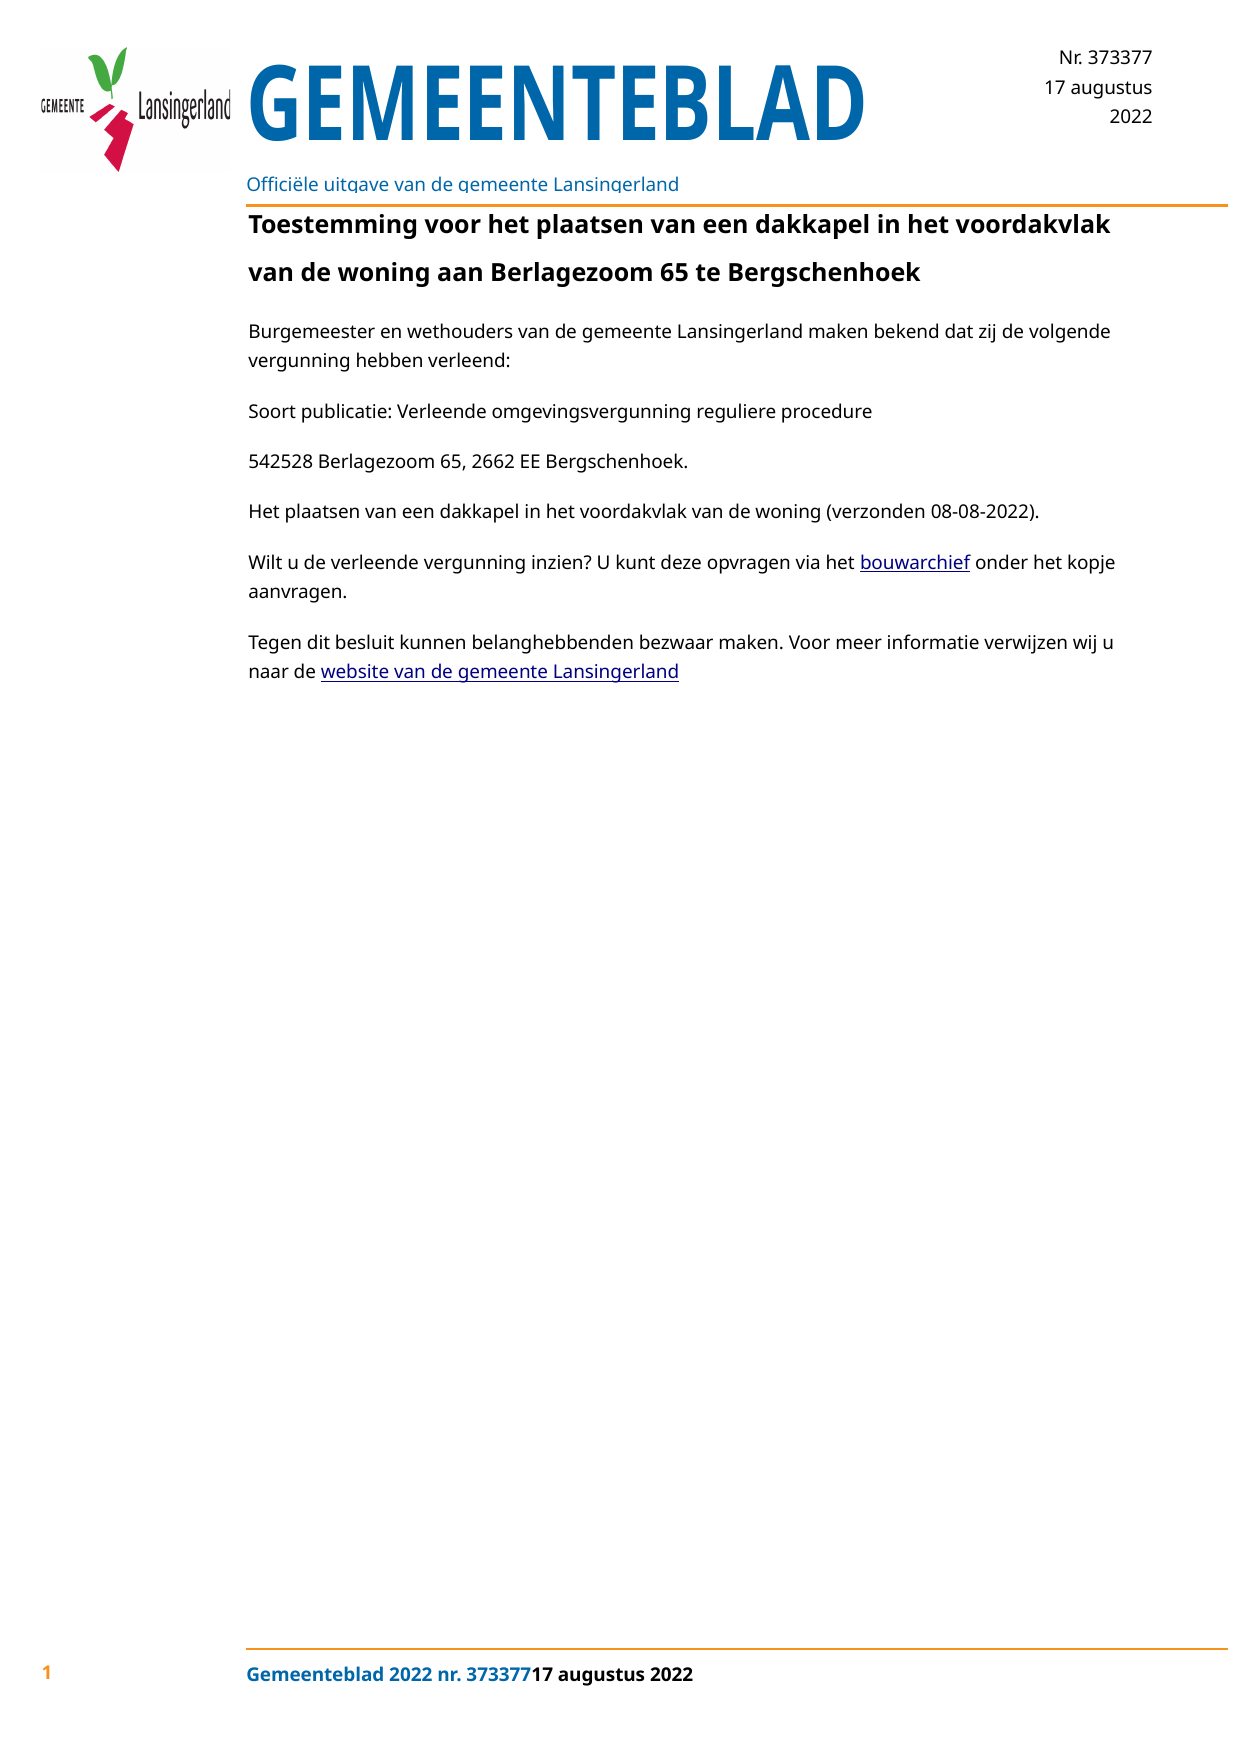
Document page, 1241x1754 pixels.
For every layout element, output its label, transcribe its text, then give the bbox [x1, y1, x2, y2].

text Soort publicatie: Verleende omgevingsvergunning reguliere procedure [248, 398, 1152, 424]
text 542528 Berlagezoom 65, 2662 EE Bergschenhoek. [248, 448, 1152, 474]
text Het plaatsen van een dakkapel in het voordakvlak van de woning (verzonden 08-08-2022). [248, 499, 1152, 524]
text Toestemming voor het plaatsen van een dakkapel in het voordakvlak van de woning aan Berlagezoom 65 te Bergschenhoek [248, 207, 1152, 288]
text Wilt u de verleende vergunning inzien? U kunt deze opvragen via het bouwarchief onder het kopje aanvragen. [248, 549, 1152, 604]
text Tegen dit besluit kunnen belanghebbenden bezwaar maken. Voor meer informatie verwijzen wij u naar de website van de gemeente Lansingerland [248, 629, 1152, 684]
text Burgemeester en wethouders van de gemeente Lansingerland maken bekend dat zij de volgende vergunning hebben verleend: [248, 318, 1152, 373]
picture [41, 47, 231, 172]
